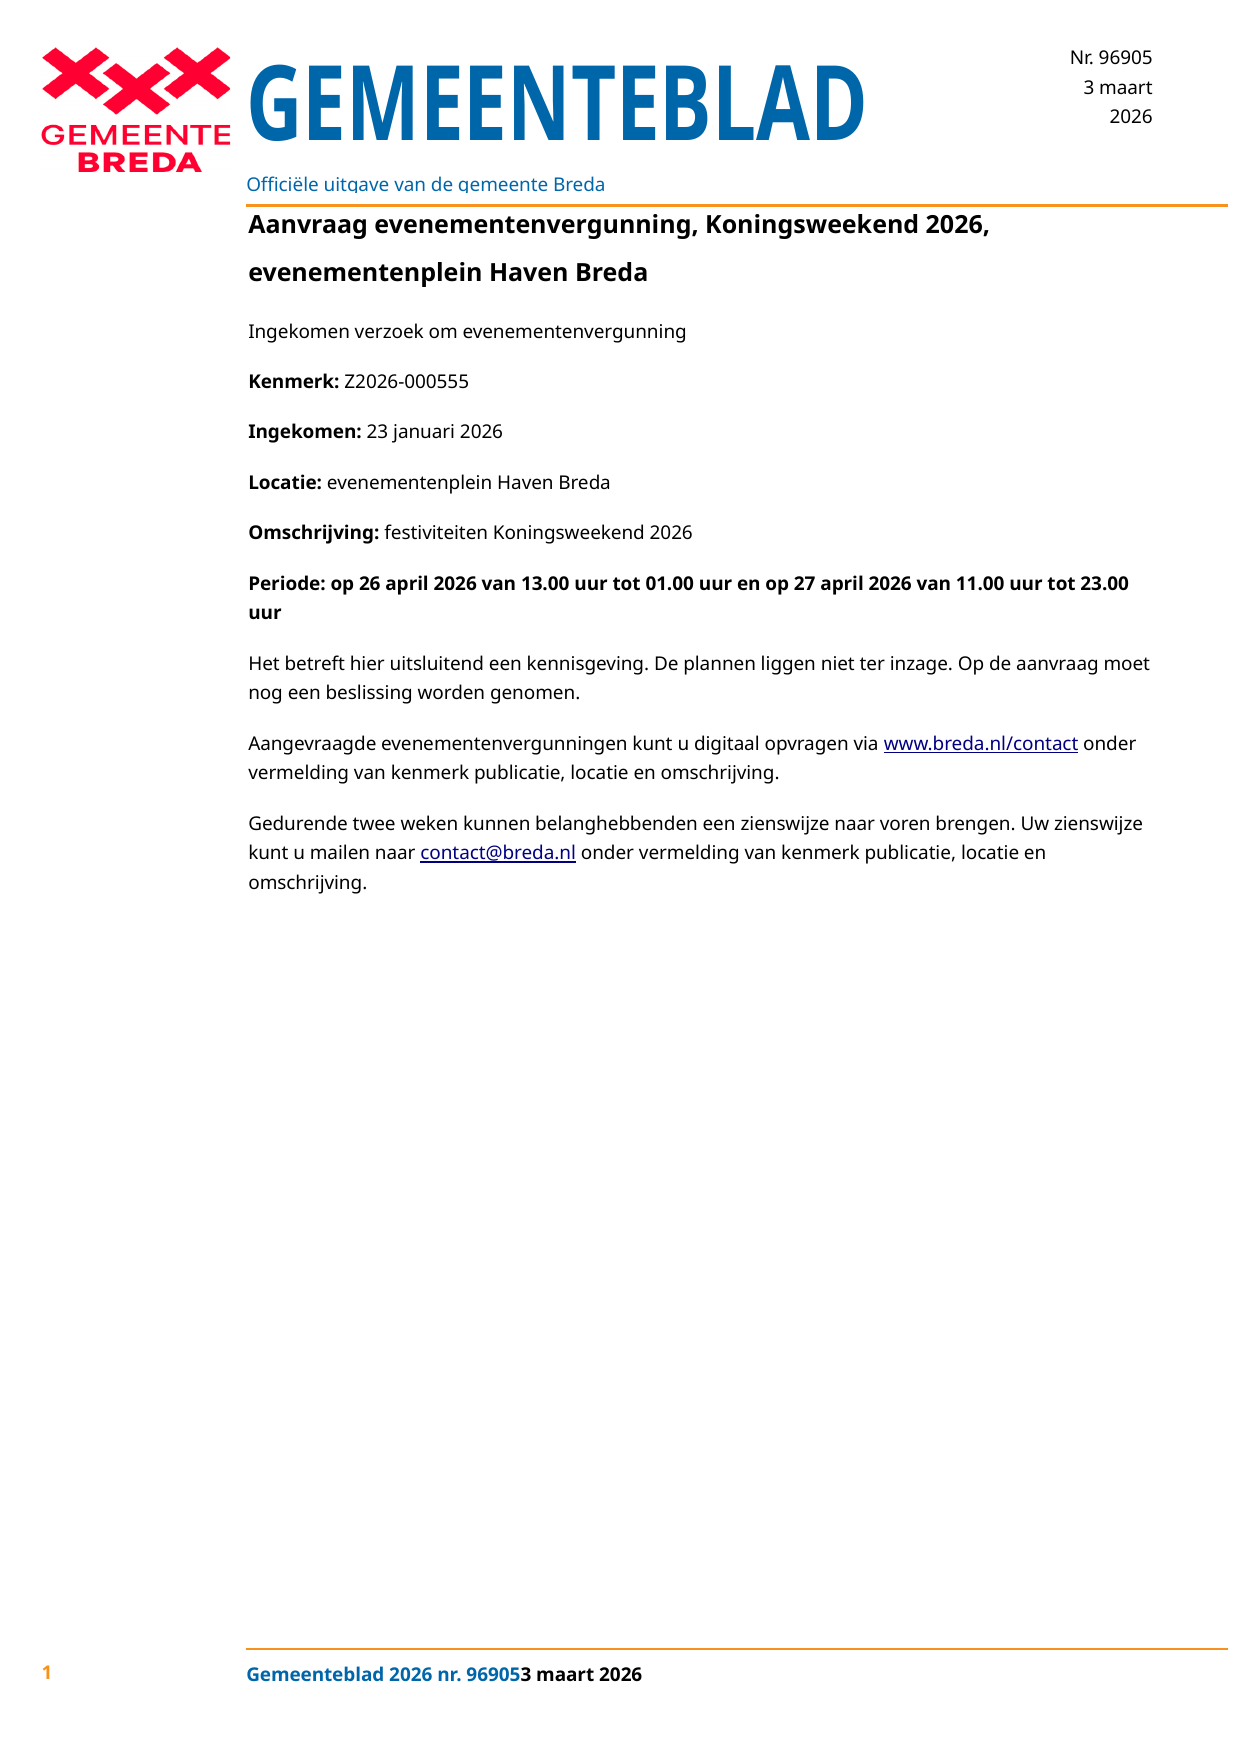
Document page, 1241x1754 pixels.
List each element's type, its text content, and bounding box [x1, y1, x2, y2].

picture [41, 47, 231, 172]
text Gedurende twee weken kunnen belanghebbenden een zienswijze naar voren brengen. Uw zienswijze kunt u mailen naar contact@breda.nl onder vermelding van kenmerk publicatie, locatie en omschrijving. [248, 810, 1152, 895]
text Aangevraagde evenementenvergunningen kunt u digitaal opvragen via www.breda.nl/contact onder vermelding van kenmerk publicatie, locatie en omschrijving. [248, 730, 1152, 785]
text Omschrijving: festiviteiten Koningsweekend 2026 [248, 519, 1152, 545]
text Aanvraag evenementenvergunning, Koningsweekend 2026, evenementenplein Haven Breda [248, 207, 1152, 288]
text Ingekomen: 23 januari 2026 [248, 419, 1152, 444]
text Kenmerk: Z2026-000555 [248, 368, 1152, 394]
text Periode: op 26 april 2026 van 13.00 uur tot 01.00 uur en op 27 april 2026 van 11.00 uur tot 23.00 uur [248, 570, 1152, 625]
text Locatie: evenementenplein Haven Breda [248, 469, 1152, 495]
text Het betreft hier uitsluitend een kennisgeving. De plannen liggen niet ter inzage. Op de aanvraag moet nog een beslissing worden genomen. [248, 650, 1152, 705]
text Ingekomen verzoek om evenementenvergunning [248, 318, 1152, 344]
